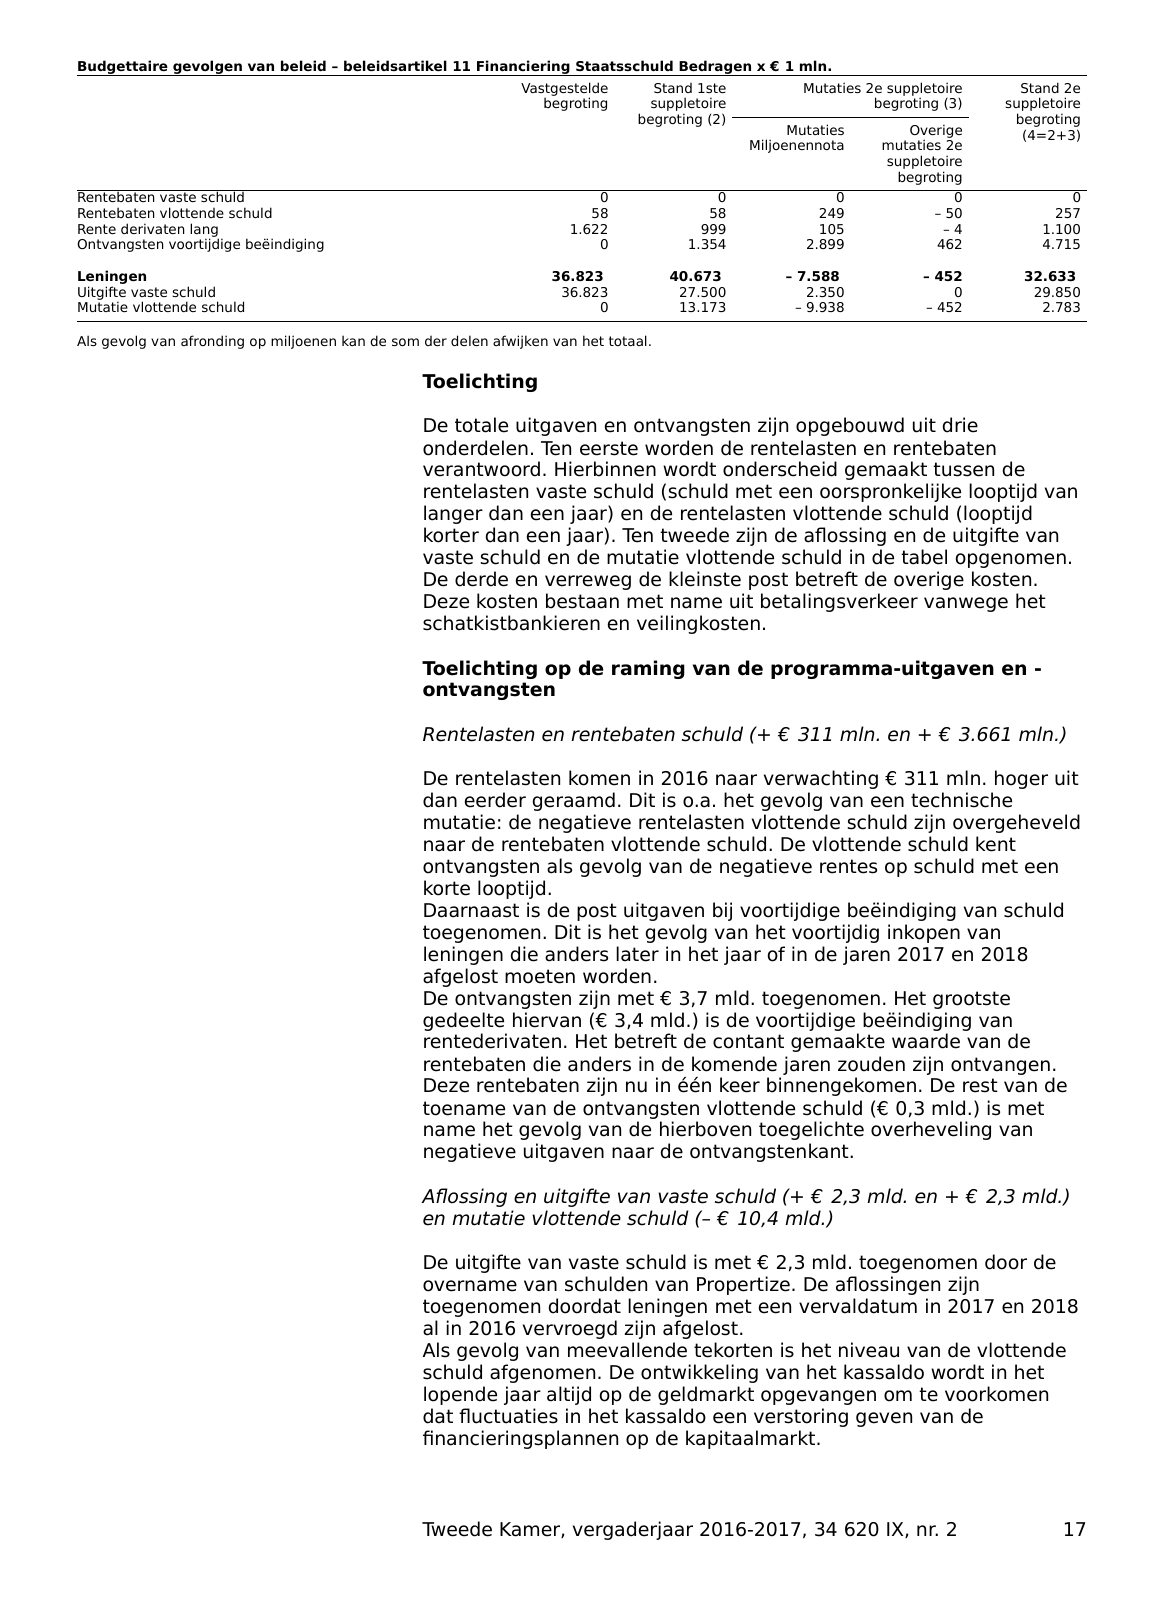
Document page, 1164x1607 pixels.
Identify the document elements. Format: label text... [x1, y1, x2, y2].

table_cell 462 [850, 237, 968, 253]
text De rentelasten komen in 2016 naar verwachting € 311 mln. hoger uit dan eerder geraamd. Dit is o.a. het gevolg van een technische mutatie: de negatieve rentelasten vlottende schuld zijn overgeheveld naar de rentebaten vlottende schuld. De vlottende schuld kent ontvangsten als gevolg van de negatieve rentes op schuld met een korte looptijd. [422, 768, 1087, 899]
table_cell 4.715 [969, 237, 1087, 253]
table_cell 1.622 [496, 221, 614, 237]
table_cell 999 [614, 221, 732, 237]
table_cell 27.500 [614, 284, 732, 300]
table_cell 1.100 [969, 221, 1087, 237]
table_cell 32.633 [969, 269, 1087, 284]
table_cell 0 [496, 191, 614, 206]
table_cell [614, 253, 732, 269]
table_cell [969, 253, 1087, 269]
table_cell [77, 253, 496, 269]
table_cell 257 [969, 206, 1087, 221]
table_cell 29.850 [969, 284, 1087, 300]
table_cell 0 [732, 191, 850, 206]
table_cell 36.823 [496, 284, 614, 300]
table_cell 2.350 [732, 284, 850, 300]
table_cell Mutaties Miljoenennota [732, 118, 850, 190]
table_cell 58 [496, 206, 614, 221]
table_cell Leningen [77, 269, 496, 284]
table_cell [496, 253, 614, 269]
table_cell [77, 76, 496, 117]
table_cell – 7.588 [732, 269, 850, 284]
table_cell Mutaties 2e suppletoire begroting (3) [732, 76, 968, 117]
table_cell Ontvangsten voortijdige beëindiging [77, 237, 496, 253]
subtitle Rentelasten en rentebaten schuld (+ € 311 mln. en + € 3.661 mln.) [422, 723, 1087, 746]
text De uitgifte van vaste schuld is met € 2,3 mld. toegenomen door de overname van schulden van Propertize. De aflossingen zijn toegenomen doordat leningen met een vervaldatum in 2017 en 2018 al in 2016 vervroegd zijn afgelost. [422, 1252, 1087, 1339]
table_cell Stand 2e suppletoire begroting (4=2+3) [969, 76, 1087, 190]
table_cell – 452 [850, 300, 968, 321]
table_cell 2.899 [732, 237, 850, 253]
table_cell 13.173 [614, 300, 732, 321]
table_cell – 50 [850, 206, 968, 221]
table_cell 0 [496, 237, 614, 253]
table_cell 1.354 [614, 237, 732, 253]
table_cell – 9.938 [732, 300, 850, 321]
table_cell Uitgifte vaste schuld [77, 284, 496, 300]
table_header Budgettaire gevolgen van beleid – beleidsartikel 11 Financiering Staatsschuld Bedragen x € 1 mln. [77, 59, 1087, 75]
table_cell [732, 253, 850, 269]
table_cell – 452 [850, 269, 968, 284]
table_cell 2.783 [969, 300, 1087, 321]
table_cell 0 [850, 191, 968, 206]
text De ontvangsten zijn met € 3,7 mld. toegenomen. Het grootste gedeelte hiervan (€ 3,4 mld.) is de voortijdige beëindiging van rentederivaten. Het betreft de contant gemaakte waarde van de rentebaten die anders in de komende jaren zouden zijn ontvangen. Deze rentebaten zijn nu in één keer binnengekomen. De rest van de toename van de ontvangsten vlottende schuld (€ 0,3 mld.) is met name het gevolg van de hierboven toegelichte overheveling van negatieve uitgaven naar de ontvangstenkant. [422, 987, 1087, 1163]
table_cell Rente derivaten lang [77, 221, 496, 237]
table_cell 36.823 [496, 269, 614, 284]
table_cell 0 [614, 191, 732, 206]
text De totale uitgaven en ontvangsten zijn opgebouwd uit drie onderdelen. Ten eerste worden de rentelasten en rentebaten verantwoord. Hierbinnen wordt onderscheid gemaakt tussen de rentelasten vaste schuld (schuld met een oorspronkelijke looptijd van langer dan een jaar) en de rentelasten vlottende schuld (looptijd korter dan een jaar). Ten tweede zijn de aflossing en de uitgifte van vaste schuld en de mutatie vlottende schuld in de tabel opgenomen. De derde en verreweg de kleinste post betreft de overige kosten. Deze kosten bestaan met name uit betalingsverkeer vanwege het schatkistbankieren en veilingkosten. [422, 415, 1087, 635]
table_cell Overige mutaties 2e suppletoire begroting [850, 118, 968, 190]
subtitle Aflossing en uitgifte van vaste schuld (+ € 2,3 mld. en + € 2,3 mld.) en mutatie vlottende schuld (– € 10,4 mld.) [422, 1186, 1087, 1229]
table_cell – 4 [850, 221, 968, 237]
table_cell 105 [732, 221, 850, 237]
table_cell 249 [732, 206, 850, 221]
table_cell Stand 1ste suppletoire begroting (2) [614, 76, 732, 190]
subtitle Toelichting [422, 371, 1087, 393]
table_cell Rentebaten vaste schuld [77, 191, 496, 206]
table_cell 40.673 [614, 269, 732, 284]
table_cell Rentebaten vlottende schuld [77, 206, 496, 221]
text Daarnaast is de post uitgaven bij voortijdige beëindiging van schuld toegenomen. Dit is het gevolg van het voortijdig inkopen van leningen die anders later in het jaar of in de jaren 2017 en 2018 afgelost moeten worden. [422, 899, 1087, 987]
table_cell Mutatie vlottende schuld [77, 300, 496, 321]
table_cell Vastgestelde begroting [496, 76, 614, 190]
subtitle Toelichting op de raming van de programma-uitgaven en -ontvangsten [422, 657, 1087, 701]
table_cell [850, 253, 968, 269]
table_cell [77, 117, 496, 190]
text Als gevolg van meevallende tekorten is het niveau van de vlottende schuld afgenomen. De ontwikkeling van het kassaldo wordt in het lopende jaar altijd op de geldmarkt opgevangen om te voorkomen dat fluctuaties in het kassaldo een verstoring geven van de financieringsplannen op de kapitaalmarkt. [422, 1339, 1087, 1449]
table_cell 0 [969, 191, 1087, 206]
table_cell 58 [614, 206, 732, 221]
table_cell 0 [496, 300, 614, 321]
table_cell 0 [850, 284, 968, 300]
table_cell Als gevolg van afronding op miljoenen kan de som der delen afwijken van het totaal. [77, 322, 1087, 349]
